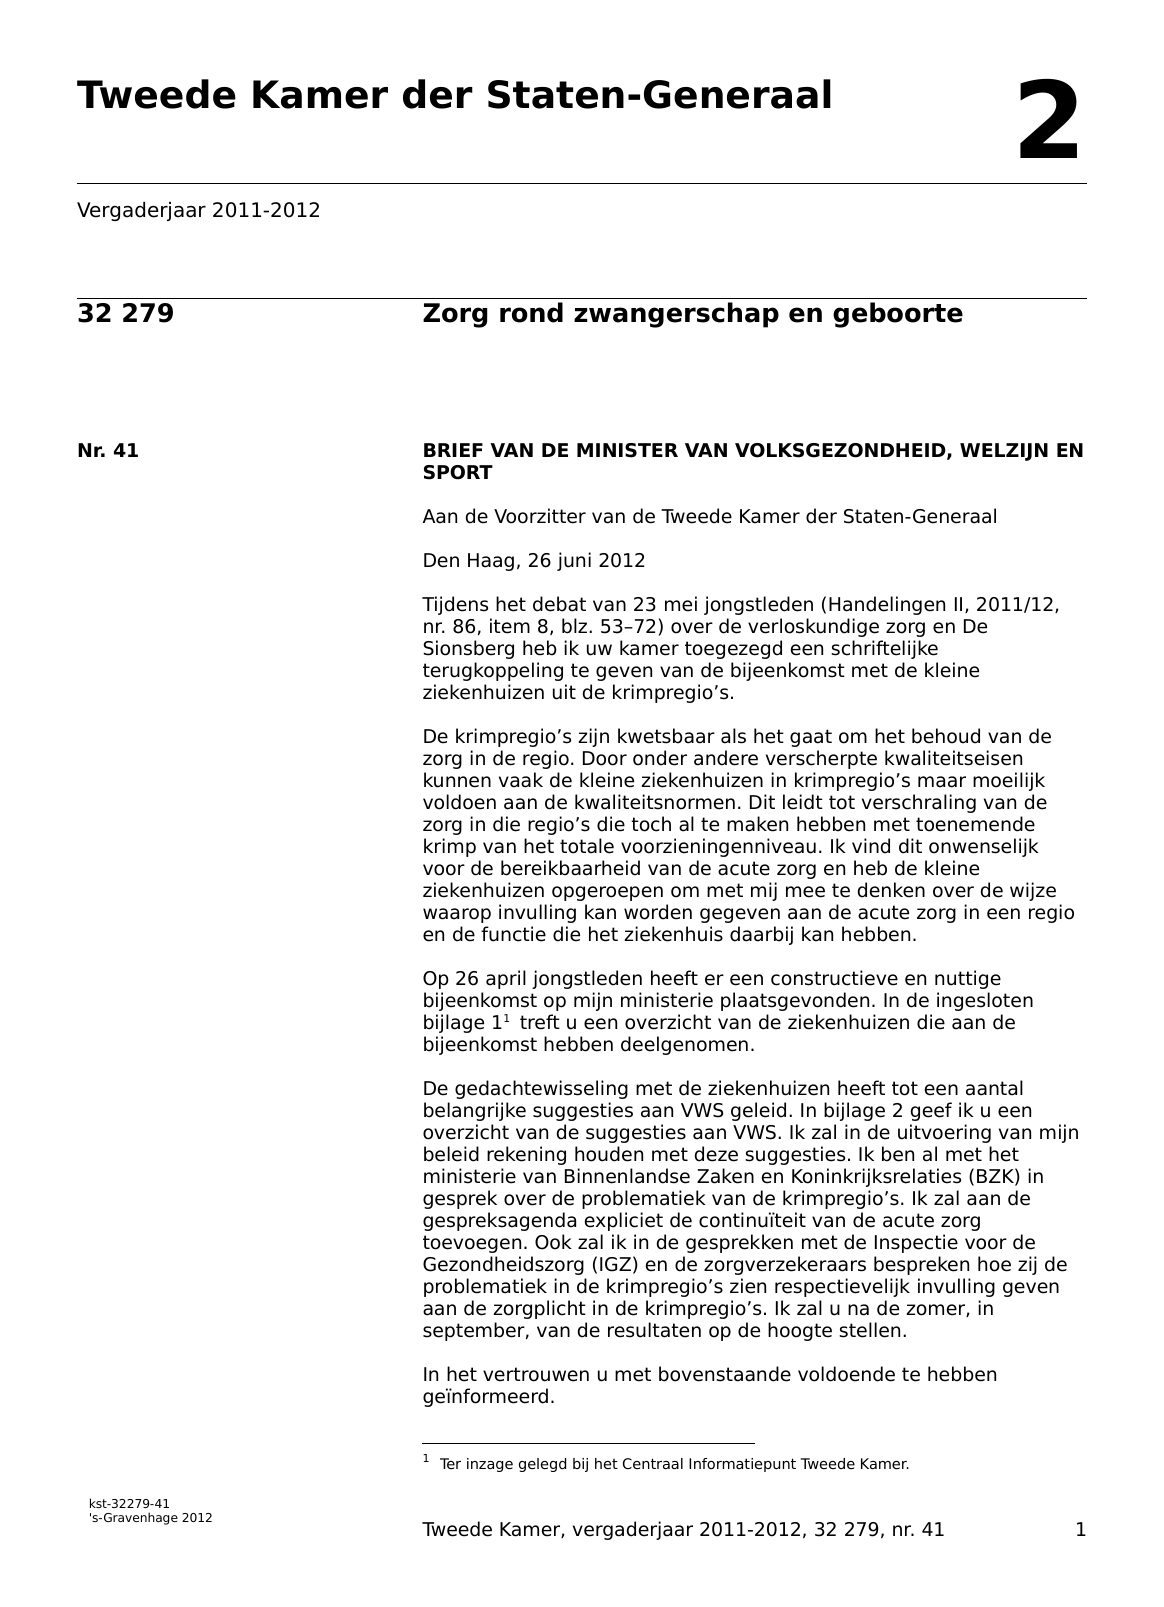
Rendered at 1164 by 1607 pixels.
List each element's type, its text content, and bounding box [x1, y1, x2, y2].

text Op 26 april jongstleden heeft er een constructieve en nuttige bijeenkomst op mijn ministerie plaatsgevonden. In de ingesloten bijlage 1 treft u een overzicht van de ziekenhuizen die aan de bijeenkomst hebben deelgenomen. [422, 968, 1087, 1056]
subtitle 32 279 Zorg rond zwangerschap en geboorte [77, 299, 1087, 329]
text kst-32279-41 [88, 1497, 323, 1511]
text De krimpregio’s zijn kwetsbaar als het gaat om het behoud van de zorg in de regio. Door onder andere verscherpte kwaliteitseisen kunnen vaak de kleine ziekenhuizen in krimpregio’s maar moeilijk voldoen aan de kwaliteitsnormen. Dit leidt tot verschraling van de zorg in die regio’s die toch al te maken hebben met toenemende krimp van het totale voorzieningenniveau. Ik vind dit onwenselijk voor de bereikbaarheid van de acute zorg en heb de kleine ziekenhuizen opgeroepen om met mij mee te denken over de wijze waarop invulling kan worden gegeven aan de acute zorg in een regio en de functie die het ziekenhuis daarbij kan hebben. [422, 726, 1087, 946]
text 's-Gravenhage 2012 [88, 1511, 323, 1525]
text Aan de Voorzitter van de Tweede Kamer der Staten-Generaal [422, 506, 1087, 528]
text In het vertrouwen u met bovenstaande voldoende te hebben geïnformeerd. [422, 1364, 1087, 1408]
text De gedachtewisseling met de ziekenhuizen heeft tot een aantal belangrijke suggesties aan VWS geleid. In bijlage 2 geef ik u een overzicht van de suggesties aan VWS. Ik zal in de uitvoering van mijn beleid rekening houden met deze suggesties. Ik ben al met het ministerie van Binnenlandse Zaken en Koninkrijksrelaties (BZK) in gesprek over de problematiek van de krimpregio’s. Ik zal aan de gespreksagenda expliciet de continuïteit van de acute zorg toevoegen. Ook zal ik in de gesprekken met de Inspectie voor de Gezondheidszorg (IGZ) en de zorgverzekeraars bespreken hoe zij de problematiek in de krimpregio’s zien respectievelijk invulling geven aan de zorgplicht in de krimpregio’s. Ik zal u na de zomer, in september, van de resultaten op de hoogte stellen. [422, 1078, 1087, 1342]
subtitle Nr. 41 BRIEF VAN DE MINISTER VAN VOLKSGEZONDHEID, WELZIJN EN SPORT [77, 440, 1087, 484]
text Tijdens het debat van 23 mei jongstleden (Handelingen II, 2011/12, nr. 86, item 8, blz. 53–72) over de verloskundige zorg en De Sionsberg heb ik uw kamer toegezegd een schriftelijke terugkoppeling te geven van de bijeenkomst met de kleine ziekenhuizen uit de krimpregio’s. [422, 594, 1087, 704]
table_cell Vergaderjaar 2011-2012 [77, 184, 1087, 298]
table_header 2 [886, 59, 1087, 183]
table_header Tweede Kamer der Staten-Generaal [77, 59, 886, 183]
text Den Haag, 26 juni 2012 [422, 550, 1087, 572]
text Ter inzage gelegd bij het Centraal Informatiepunt Tweede Kamer. [422, 1452, 1087, 1474]
